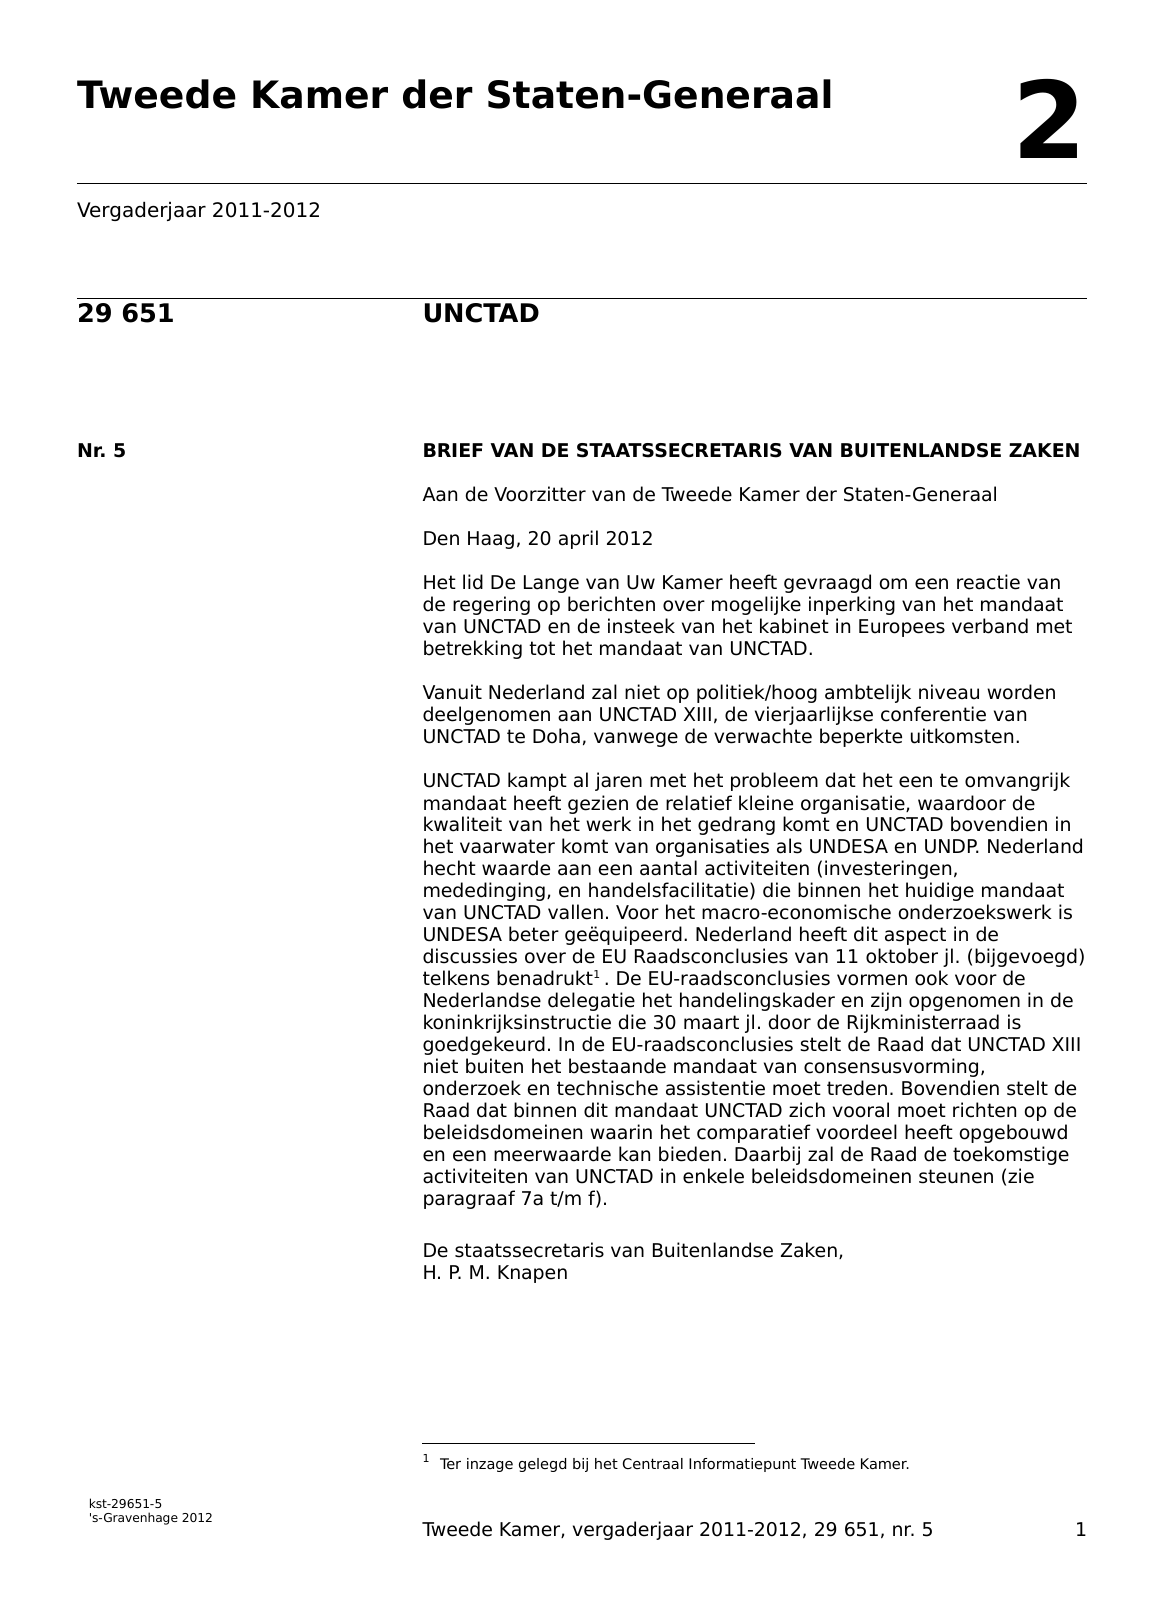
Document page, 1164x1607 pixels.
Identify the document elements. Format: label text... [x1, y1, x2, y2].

text UNCTAD kampt al jaren met het probleem dat het een te omvangrijk mandaat heeft gezien de relatief kleine organisatie, waardoor de kwaliteit van het werk in het gedrang komt en UNCTAD bovendien in het vaarwater komt van organisaties als UNDESA en UNDP. Nederland hecht waarde aan een aantal activiteiten (investeringen, mededinging, en handelsfacilitatie) die binnen het huidige mandaat van UNCTAD vallen. Voor het macro-economische onderzoekswerk is UNDESA beter geëquipeerd. Nederland heeft dit aspect in de discussies over de EU Raadsconclusies van 11 oktober jl. (bijgevoegd) telkens benadrukt. De EU-raadsconclusies vormen ook voor de Nederlandse delegatie het handelingskader en zijn opgenomen in de koninkrijksinstructie die 30 maart jl. door de Rijkministerraad is goedgekeurd. In de EU-raadsconclusies stelt de Raad dat UNCTAD XIII niet buiten het bestaande mandaat van consensusvorming, onderzoek en technische assistentie moet treden. Bovendien stelt de Raad dat binnen dit mandaat UNCTAD zich vooral moet richten op de beleidsdomeinen waarin het comparatief voordeel heeft opgebouwd en een meerwaarde kan bieden. Daarbij zal de Raad de toekomstige activiteiten van UNCTAD in enkele beleidsdomeinen steunen (zie paragraaf 7a t/m f). [422, 770, 1087, 1210]
subtitle Nr. 5 BRIEF VAN DE STAATSSECRETARIS VAN BUITENLANDSE ZAKEN [77, 440, 1087, 462]
text Ter inzage gelegd bij het Centraal Informatiepunt Tweede Kamer. [422, 1452, 1087, 1474]
text Vanuit Nederland zal niet op politiek/hoog ambtelijk niveau worden deelgenomen aan UNCTAD XIII, de vierjaarlijkse conferentie van UNCTAD te Doha, vanwege de verwachte beperkte uitkomsten. [422, 682, 1087, 748]
text Aan de Voorzitter van de Tweede Kamer der Staten-Generaal [422, 484, 1087, 506]
table_header 2 [886, 59, 1087, 183]
text De staatssecretaris van Buitenlandse Zaken, H. P. M. Knapen [422, 1240, 1087, 1284]
text Den Haag, 20 april 2012 [422, 528, 1087, 550]
text Het lid De Lange van Uw Kamer heeft gevraagd om een reactie van de regering op berichten over mogelijke inperking van het mandaat van UNCTAD en de insteek van het kabinet in Europees verband met betrekking tot het mandaat van UNCTAD. [422, 572, 1087, 660]
text 's-Gravenhage 2012 [88, 1511, 323, 1525]
text kst-29651-5 [88, 1497, 323, 1511]
table_header Tweede Kamer der Staten-Generaal [77, 59, 886, 183]
table_cell Vergaderjaar 2011-2012 [77, 184, 1087, 298]
subtitle 29 651 UNCTAD [77, 299, 1087, 329]
